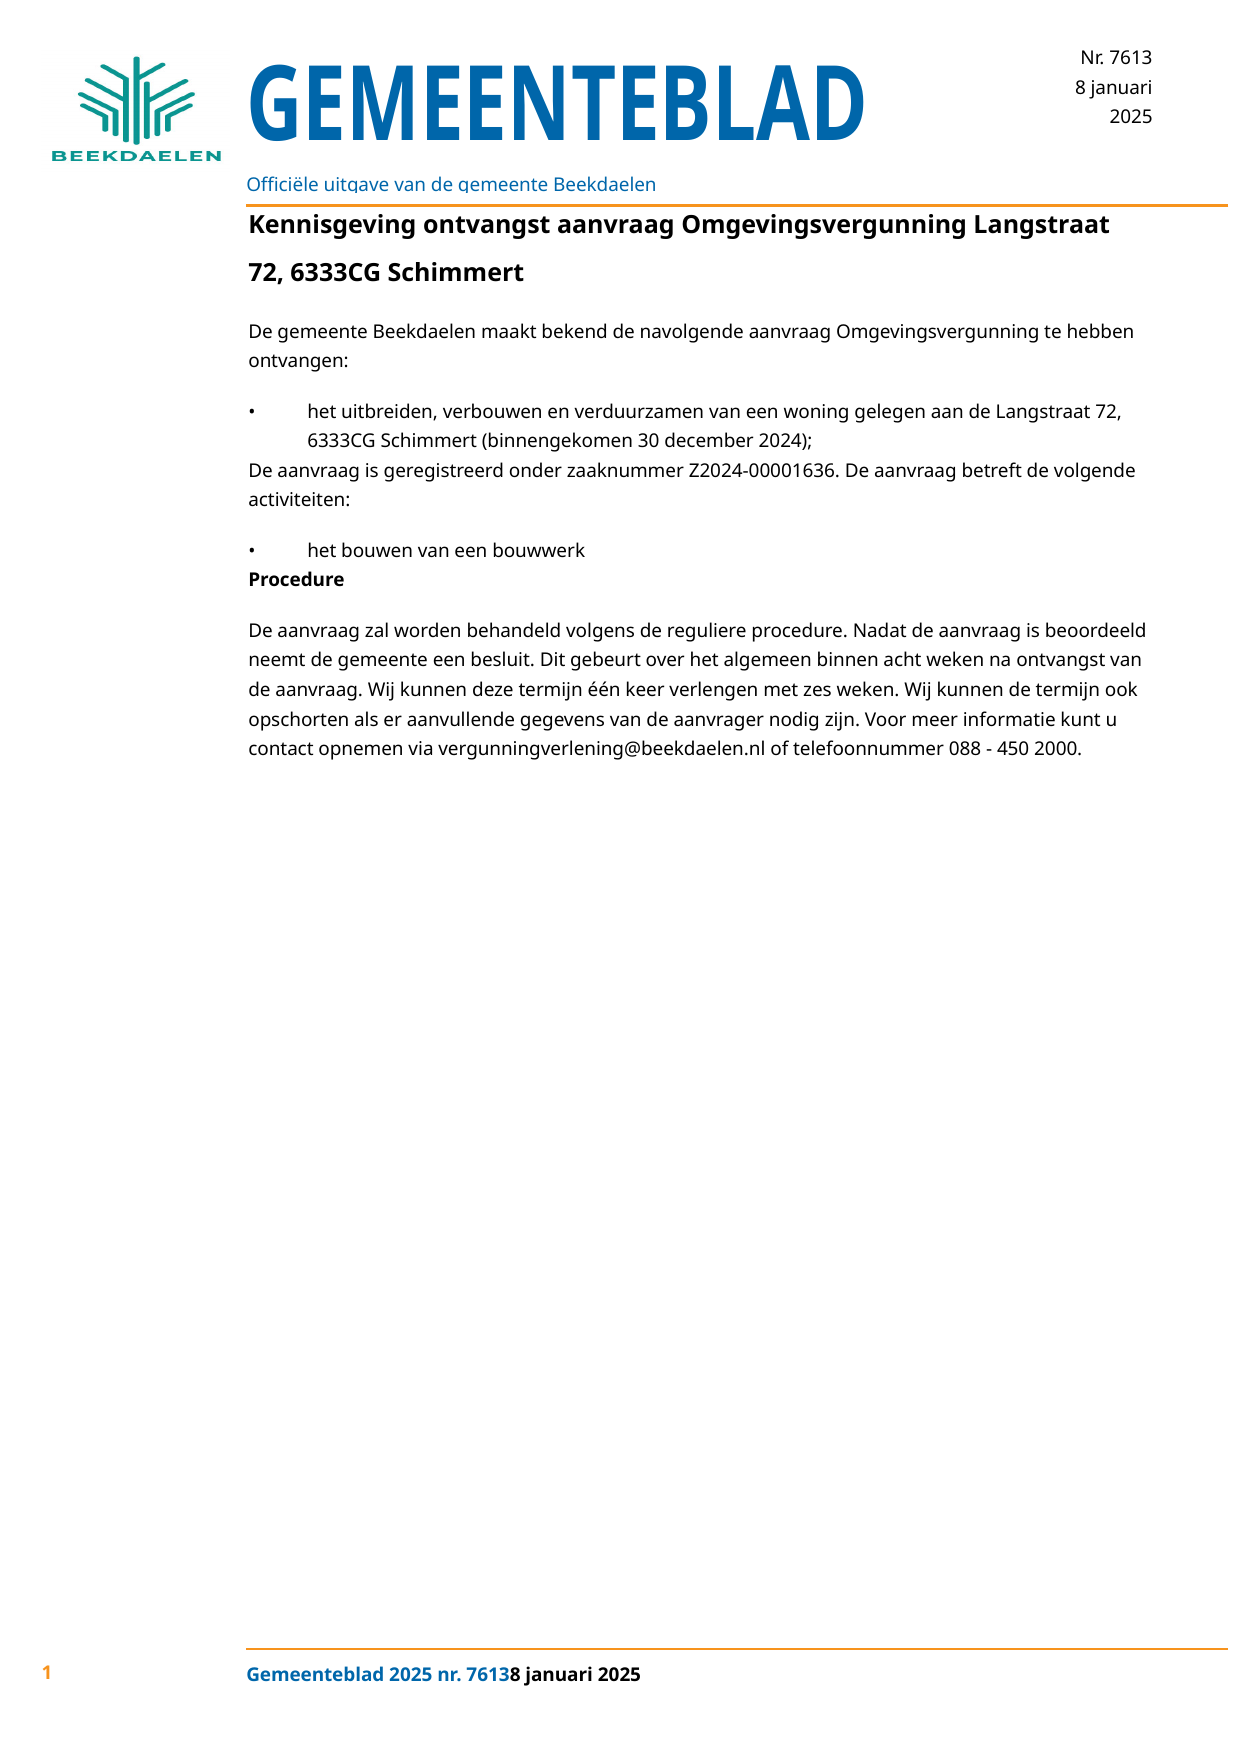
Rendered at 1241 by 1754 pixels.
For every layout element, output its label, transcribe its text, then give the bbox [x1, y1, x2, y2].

picture [41, 47, 231, 172]
text De aanvraag zal worden behandeld volgens de reguliere procedure. Nadat de aanvraag is beoordeeld neemt de gemeente een besluit. Dit gebeurt over het algemeen binnen acht weken na ontvangst van de aanvraag. Wij kunnen deze termijn één keer verlengen met zes weken. Wij kunnen de termijn ook opschorten als er aanvullende gegevens van de aanvrager nodig zijn. Voor meer informatie kunt u contact opnemen via vergunningverlening@beekdaelen.nl of telefoonnummer 088 - 450 2000. [248, 617, 1152, 761]
text Procedure [248, 567, 1152, 592]
list het uitbreiden, verbouwen en verduurzamen van een woning gelegen aan de Langstraat 72, 6333CG Schimmert (binnengekomen 30 december 2024); [248, 398, 1152, 453]
list het bouwen van een bouwwerk [248, 537, 1152, 563]
text De gemeente Beekdaelen maakt bekend de navolgende aanvraag Omgevingsvergunning te hebben ontvangen: [248, 318, 1152, 373]
text Kennisgeving ontvangst aanvraag Omgevingsvergunning Langstraat 72, 6333CG Schimmert [248, 207, 1152, 288]
text De aanvraag is geregistreerd onder zaaknummer Z2024-00001636. De aanvraag betreft de volgende activiteiten: [248, 457, 1152, 512]
